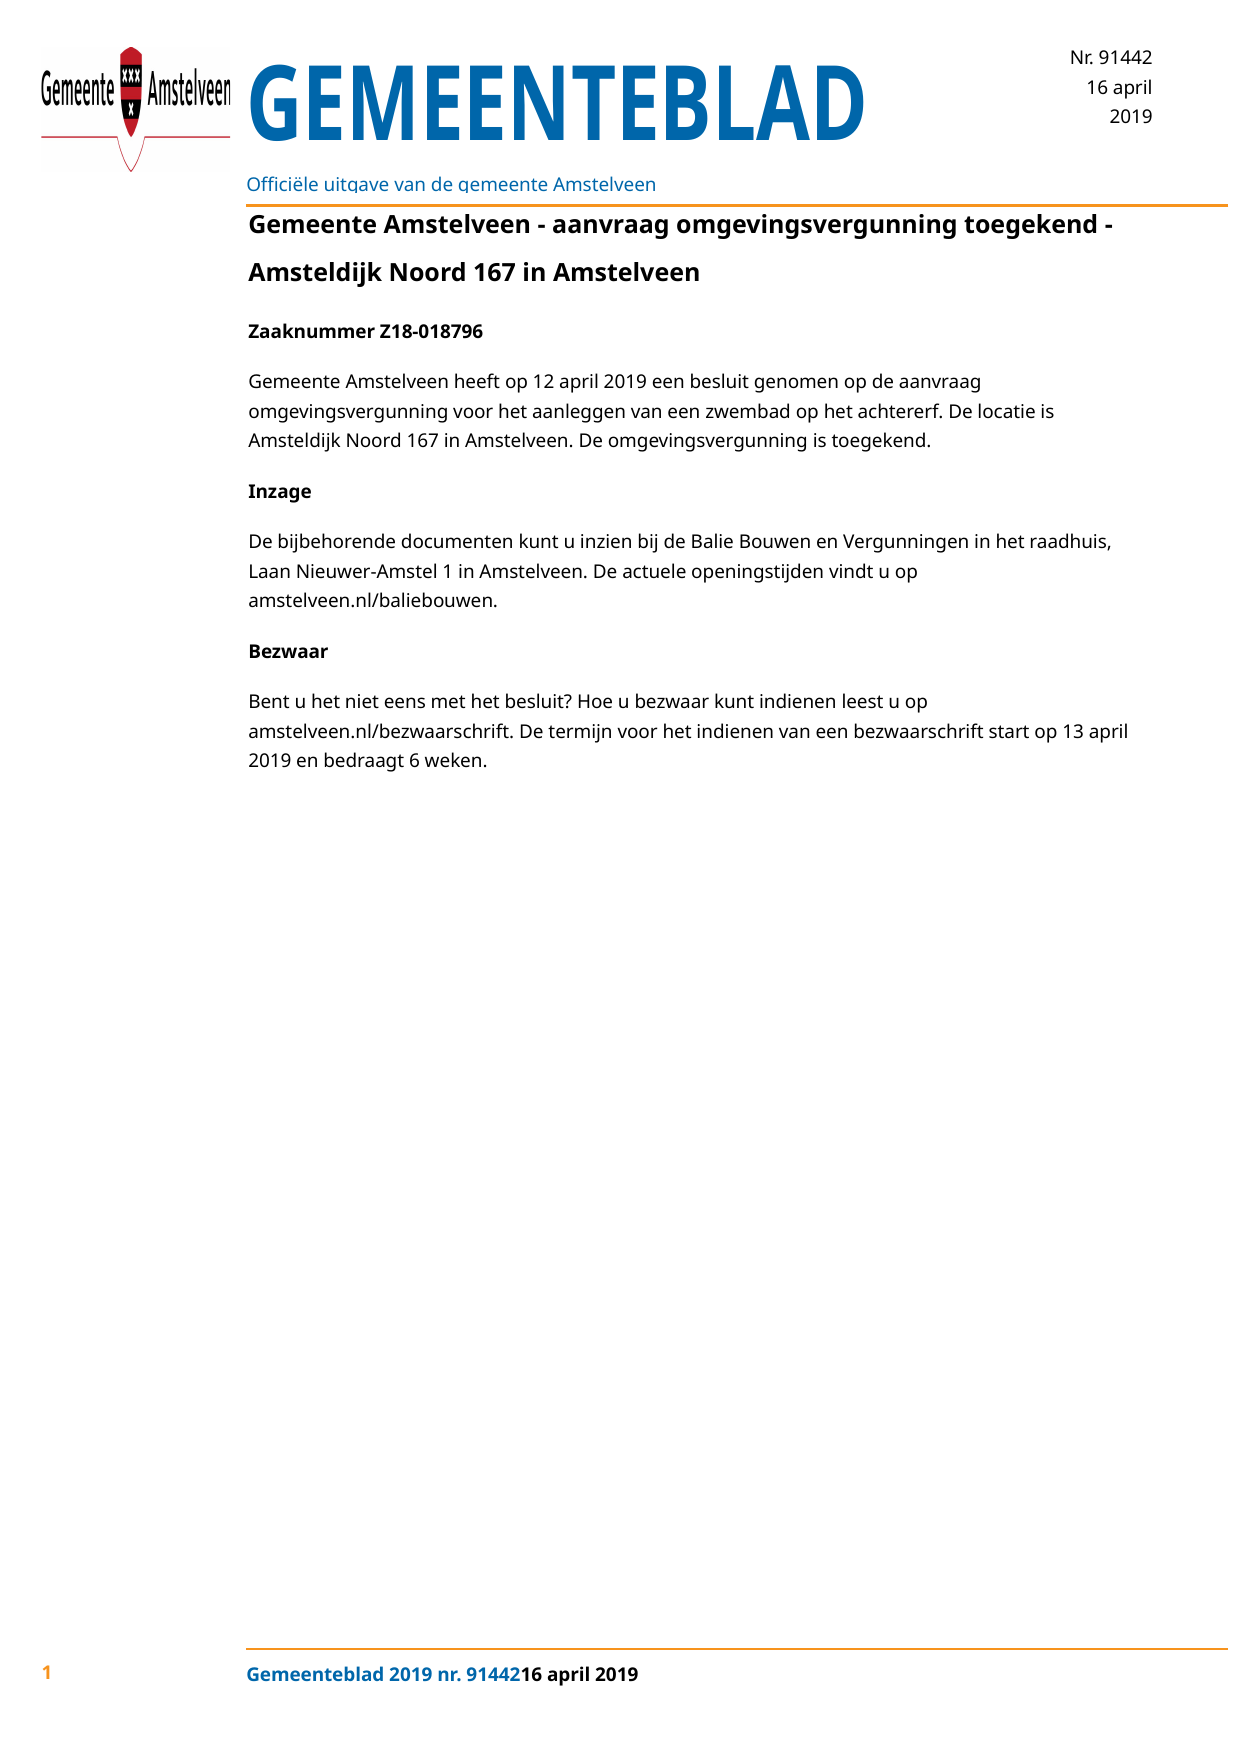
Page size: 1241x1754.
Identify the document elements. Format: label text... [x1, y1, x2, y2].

text Gemeente Amstelveen heeft op 12 april 2019 een besluit genomen op de aanvraag omgevingsvergunning voor het aanleggen van een zwembad op het achtererf. De locatie is Amsteldijk Noord 167 in Amstelveen. De omgevingsvergunning is toegekend. [248, 368, 1152, 453]
text Inzage [248, 478, 1152, 504]
text Gemeente Amstelveen - aanvraag omgevingsvergunning toegekend - Amsteldijk Noord 167 in Amstelveen [248, 207, 1152, 288]
text De bijbehorende documenten kunt u inzien bij de Balie Bouwen en Vergunningen in het raadhuis, Laan Nieuwer-Amstel 1 in Amstelveen. De actuele openingstijden vindt u op amstelveen.nl/baliebouwen. [248, 528, 1152, 613]
text Bezwaar [248, 638, 1152, 664]
text Bent u het niet eens met het besluit? Hoe u bezwaar kunt indienen leest u op amstelveen.nl/bezwaarschrift. De termijn voor het indienen van een bezwaarschrift start op 13 april 2019 en bedraagt 6 weken. [248, 688, 1152, 773]
picture [41, 47, 231, 172]
text Zaaknummer Z18-018796 [248, 318, 1152, 344]
